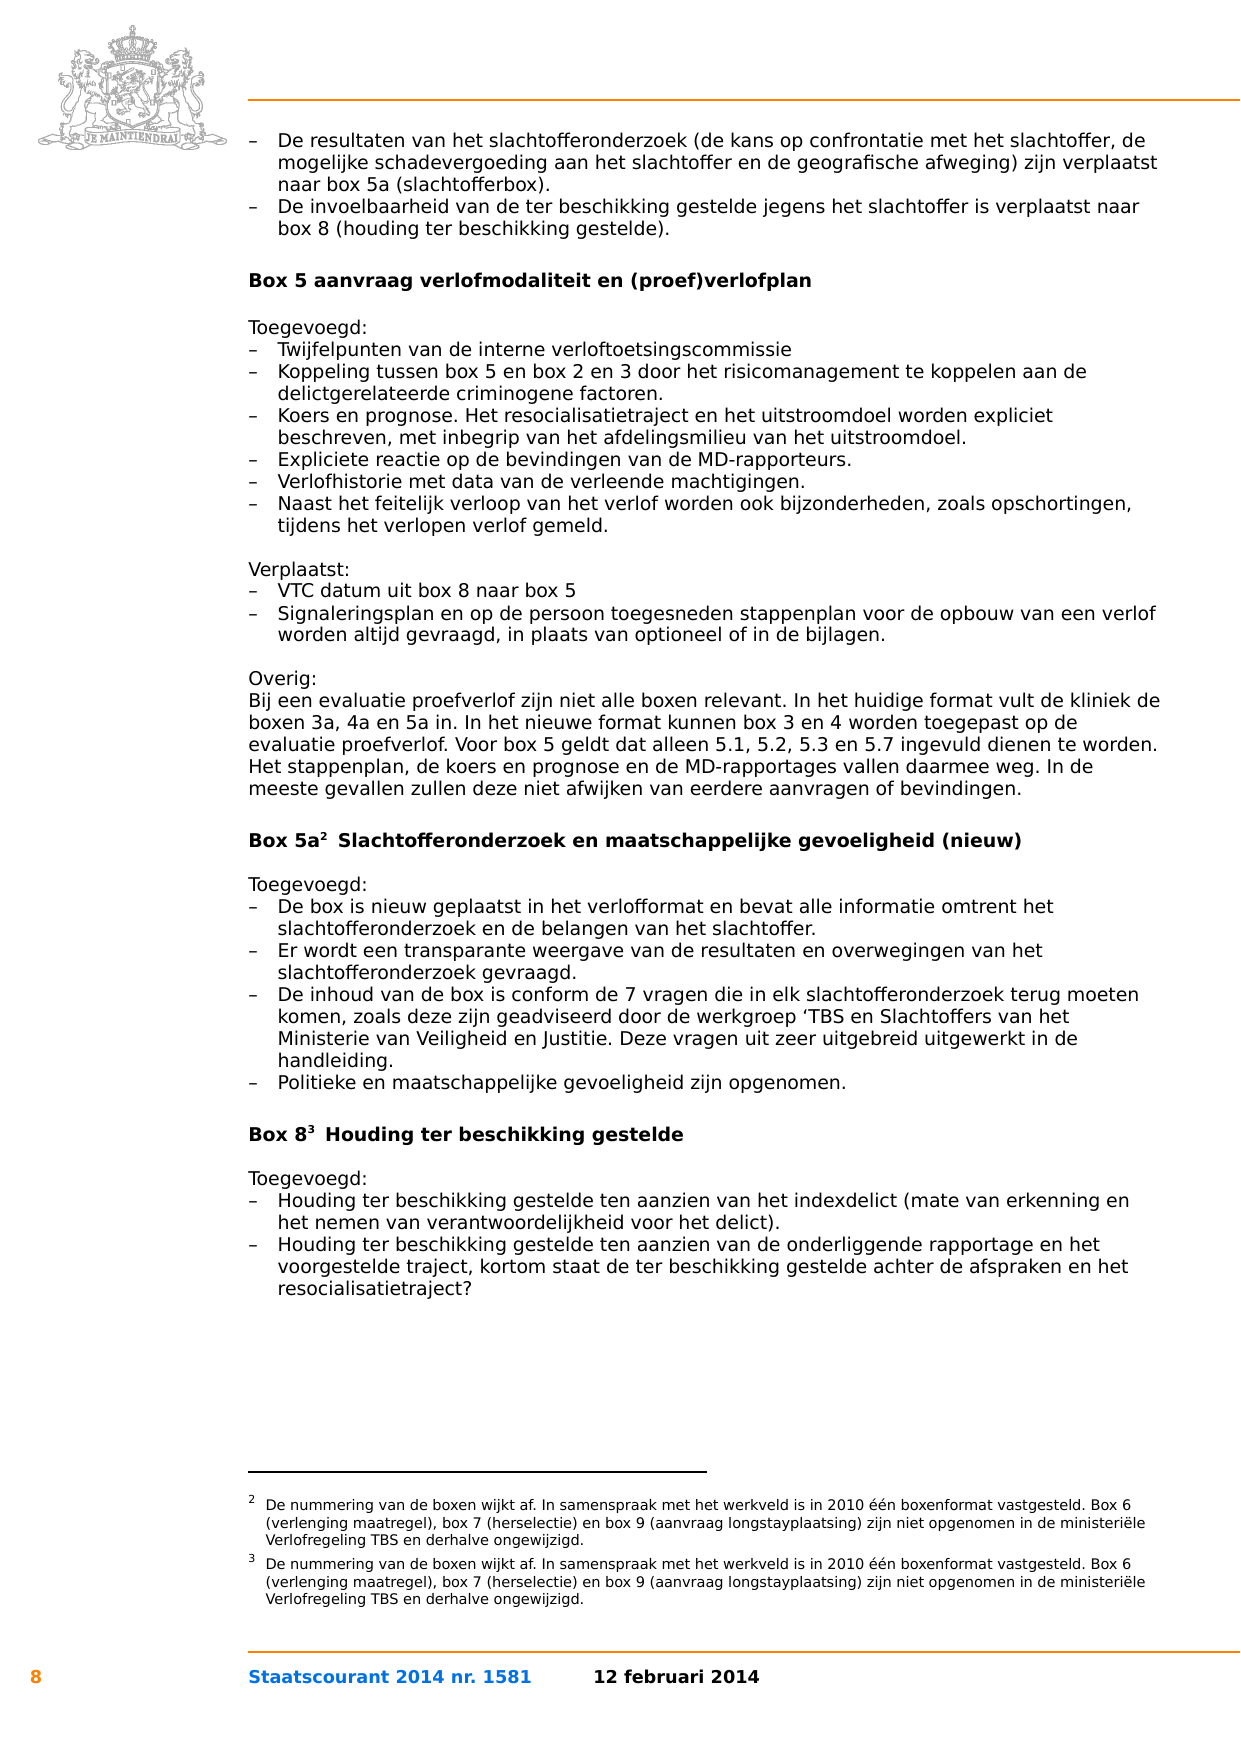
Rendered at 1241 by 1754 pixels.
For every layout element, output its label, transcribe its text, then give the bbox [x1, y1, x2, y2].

text – Houding ter beschikking gestelde ten aanzien van de onderliggende rapportage en het voorgestelde traject, kortom staat de ter beschikking gestelde achter de afspraken en het resocialisatietraject? [248, 1233, 1163, 1299]
text – De invoelbaarheid van de ter beschikking gestelde jegens het slachtoffer is verplaatst naar box 8 (houding ter beschikking gestelde). [248, 196, 1163, 240]
subtitle Box 5a Slachtofferonderzoek en maatschappelijke gevoeligheid (nieuw) [248, 830, 1163, 852]
text – VTC datum uit box 8 naar box 5 [248, 580, 1163, 602]
text Toegevoegd: [248, 874, 1163, 896]
text – De box is nieuw geplaatst in het verlofformat en bevat alle informatie omtrent het slachtofferonderzoek en de belangen van het slachtoffer. [248, 896, 1163, 940]
text – Politieke en maatschappelijke gevoeligheid zijn opgenomen. [248, 1072, 1163, 1094]
picture [38, 25, 227, 150]
text – Signaleringsplan en op de persoon toegesneden stappenplan voor de opbouw van een verlof worden altijd gevraagd, in plaats van optioneel of in de bijlagen. [248, 602, 1163, 646]
subtitle Box 5 aanvraag verlofmodaliteit en (proef)verlofplan [248, 270, 1163, 292]
text De nummering van de boxen wijkt af. In samenspraak met het werkveld is in 2010 één boxenformat vastgesteld. Box 6 (verlenging maatregel), box 7 (herselectie) en box 9 (aanvraag longstayplaatsing) zijn niet opgenomen in de ministeriële Verlofregeling TBS en derhalve ongewijzigd. [248, 1493, 1163, 1549]
text – Koppeling tussen box 5 en box 2 en 3 door het risicomanagement te koppelen aan de delictgerelateerde criminogene factoren. [248, 361, 1163, 405]
text – Naast het feitelijk verloop van het verlof worden ook bijzonderheden, zoals opschortingen, tijdens het verlopen verlof gemeld. [248, 493, 1163, 537]
text – Twijfelpunten van de interne verloftoetsingscommissie [248, 339, 1163, 361]
text – De inhoud van de box is conform de 7 vragen die in elk slachtofferonderzoek terug moeten komen, zoals deze zijn geadviseerd door de werkgroep ‘TBS en Slachtoffers van het Ministerie van Veiligheid en Justitie. Deze vragen uit zeer uitgebreid uitgewerkt in de handleiding. [248, 984, 1163, 1072]
text – Verlofhistorie met data van de verleende machtigingen. [248, 471, 1163, 493]
text Toegevoegd: [248, 1168, 1163, 1189]
text Verplaatst: [248, 558, 1163, 580]
text Bij een evaluatie proefverlof zijn niet alle boxen relevant. In het huidige format vult de kliniek de boxen 3a, 4a en 5a in. In het nieuwe format kunnen box 3 en 4 worden toegepast op de evaluatie proefverlof. Voor box 5 geldt dat alleen 5.1, 5.2, 5.3 en 5.7 ingevuld dienen te worden. Het stappenplan, de koers en prognose en de MD-rapportages vallen daarmee weg. In de meeste gevallen zullen deze niet afwijken van eerdere aanvragen of bevindingen. [248, 690, 1163, 800]
text – Koers en prognose. Het resocialisatietraject en het uitstroomdoel worden expliciet beschreven, met inbegrip van het afdelingsmilieu van het uitstroomdoel. [248, 405, 1163, 449]
text – De resultaten van het slachtofferonderzoek (de kans op confrontatie met het slachtoffer, de mogelijke schadevergoeding aan het slachtoffer en de geografische afweging) zijn verplaatst naar box 5a (slachtofferbox). [248, 130, 1163, 196]
text – Expliciete reactie op de bevindingen van de MD-rapporteurs. [248, 449, 1163, 471]
text – Houding ter beschikking gestelde ten aanzien van het indexdelict (mate van erkenning en het nemen van verantwoordelijkheid voor het delict). [248, 1189, 1163, 1233]
subtitle Box 8 Houding ter beschikking gestelde [248, 1124, 1163, 1146]
text Toegevoegd: [248, 317, 1163, 339]
text – Er wordt een transparante weergave van de resultaten en overwegingen van het slachtofferonderzoek gevraagd. [248, 940, 1163, 984]
text Overig: [248, 668, 1163, 690]
text De nummering van de boxen wijkt af. In samenspraak met het werkveld is in 2010 één boxenformat vastgesteld. Box 6 (verlenging maatregel), box 7 (herselectie) en box 9 (aanvraag longstayplaatsing) zijn niet opgenomen in de ministeriële Verlofregeling TBS en derhalve ongewijzigd. [248, 1552, 1163, 1608]
